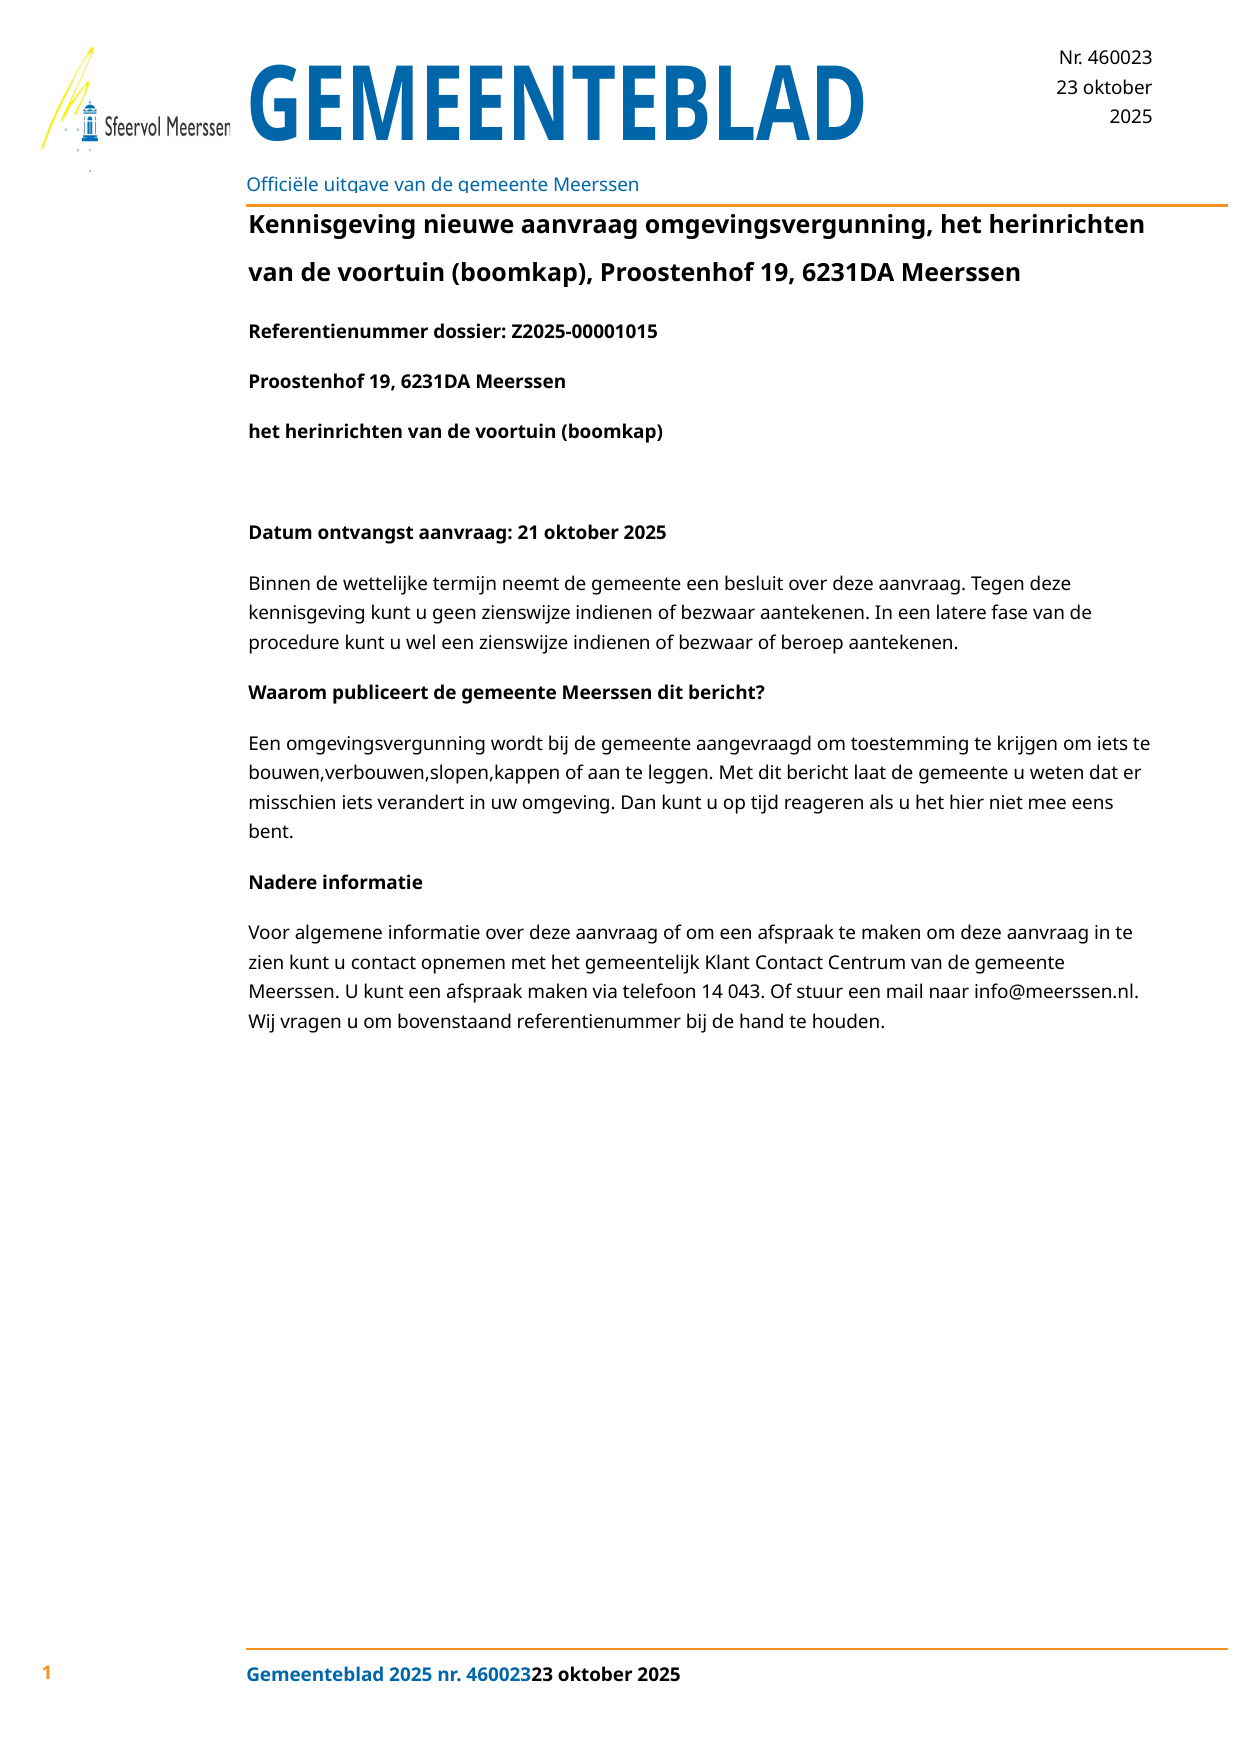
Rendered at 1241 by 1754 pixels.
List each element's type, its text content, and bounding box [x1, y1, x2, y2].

text Waarom publiceert de gemeente Meerssen dit bericht? [248, 679, 1152, 705]
text Proostenhof 19, 6231DA Meerssen [248, 368, 1152, 394]
text het herinrichten van de voortuin (boomkap) [248, 419, 1152, 444]
picture [41, 47, 231, 172]
text Nadere informatie [248, 869, 1152, 895]
text Kennisgeving nieuwe aanvraag omgevingsvergunning, het herinrichten van de voortuin (boomkap), Proostenhof 19, 6231DA Meerssen [248, 207, 1152, 288]
text Een omgevingsvergunning wordt bij de gemeente aangevraagd om toestemming te krijgen om iets te bouwen,verbouwen,slopen,kappen of aan te leggen. Met dit bericht laat de gemeente u weten dat er misschien iets verandert in uw omgeving. Dan kunt u op tijd reageren als u het hier niet mee eens bent. [248, 730, 1152, 844]
text Datum ontvangst aanvraag: 21 oktober 2025 [248, 519, 1152, 545]
text Voor algemene informatie over deze aanvraag of om een afspraak te maken om deze aanvraag in te zien kunt u contact opnemen met het gemeentelijk Klant Contact Centrum van de gemeente Meerssen. U kunt een afspraak maken via telefoon 14 043. Of stuur een mail naar info@meerssen.nl. Wij vragen u om bovenstaand referentienummer bij de hand te houden. [248, 919, 1152, 1034]
text Binnen de wettelijke termijn neemt de gemeente een besluit over deze aanvraag. Tegen deze kennisgeving kunt u geen zienswijze indienen of bezwaar aantekenen. In een latere fase van de procedure kunt u wel een zienswijze indienen of bezwaar of beroep aantekenen. [248, 570, 1152, 655]
text Referentienummer dossier: Z2025-00001015 [248, 318, 1152, 344]
